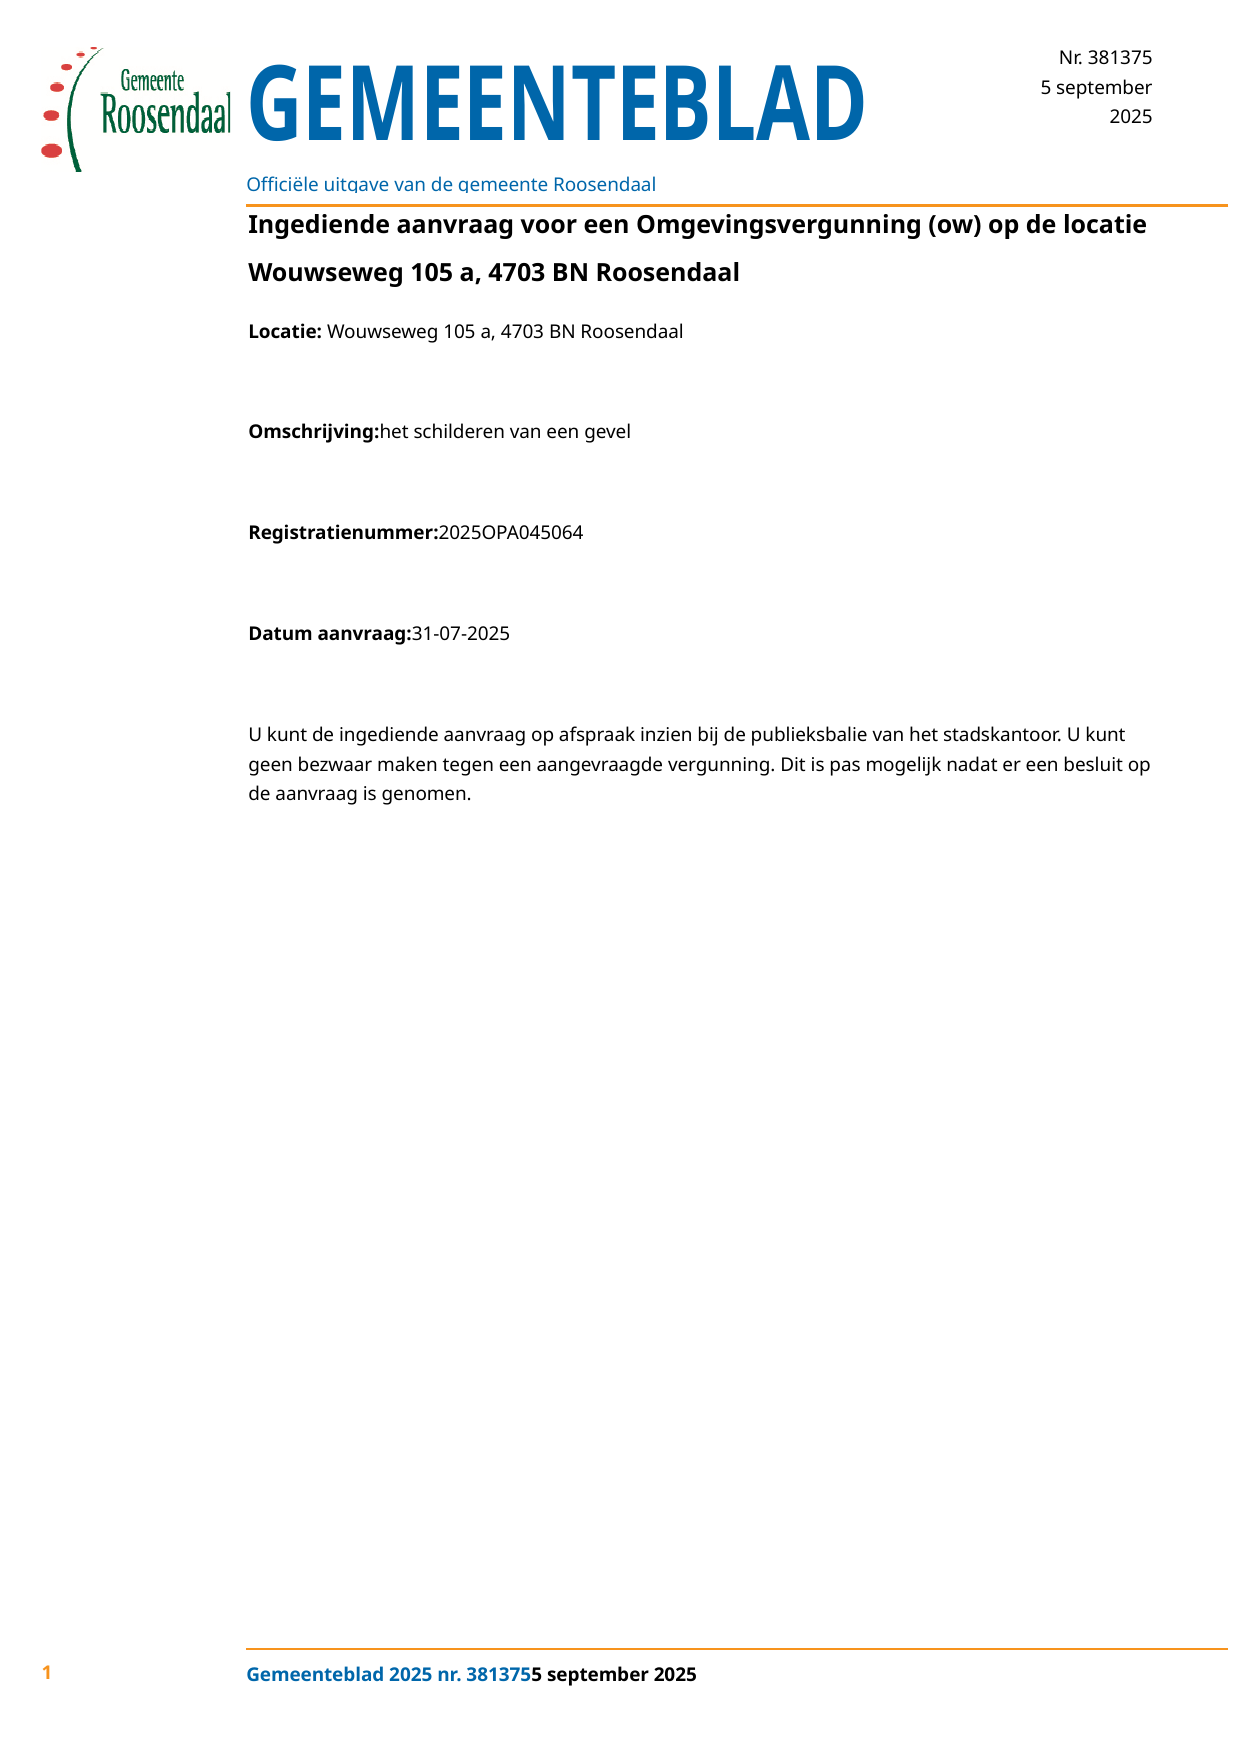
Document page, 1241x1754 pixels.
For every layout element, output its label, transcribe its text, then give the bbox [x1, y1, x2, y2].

text Omschrijving:het schilderen van een gevel [248, 419, 1152, 444]
text U kunt de ingediende aanvraag op afspraak inzien bij de publieksbalie van het stadskantoor. U kunt geen bezwaar maken tegen een aangevraagde vergunning. Dit is pas mogelijk nadat er een besluit op de aanvraag is genomen. [248, 721, 1152, 806]
text Registratienummer:2025OPA045064 [248, 519, 1152, 545]
picture [41, 47, 231, 172]
text Ingediende aanvraag voor een Omgevingsvergunning (ow) op de locatie Wouwseweg 105 a, 4703 BN Roosendaal [248, 207, 1152, 288]
text Locatie: Wouwseweg 105 a, 4703 BN Roosendaal [248, 318, 1152, 344]
text Datum aanvraag:31-07-2025 [248, 620, 1152, 646]
